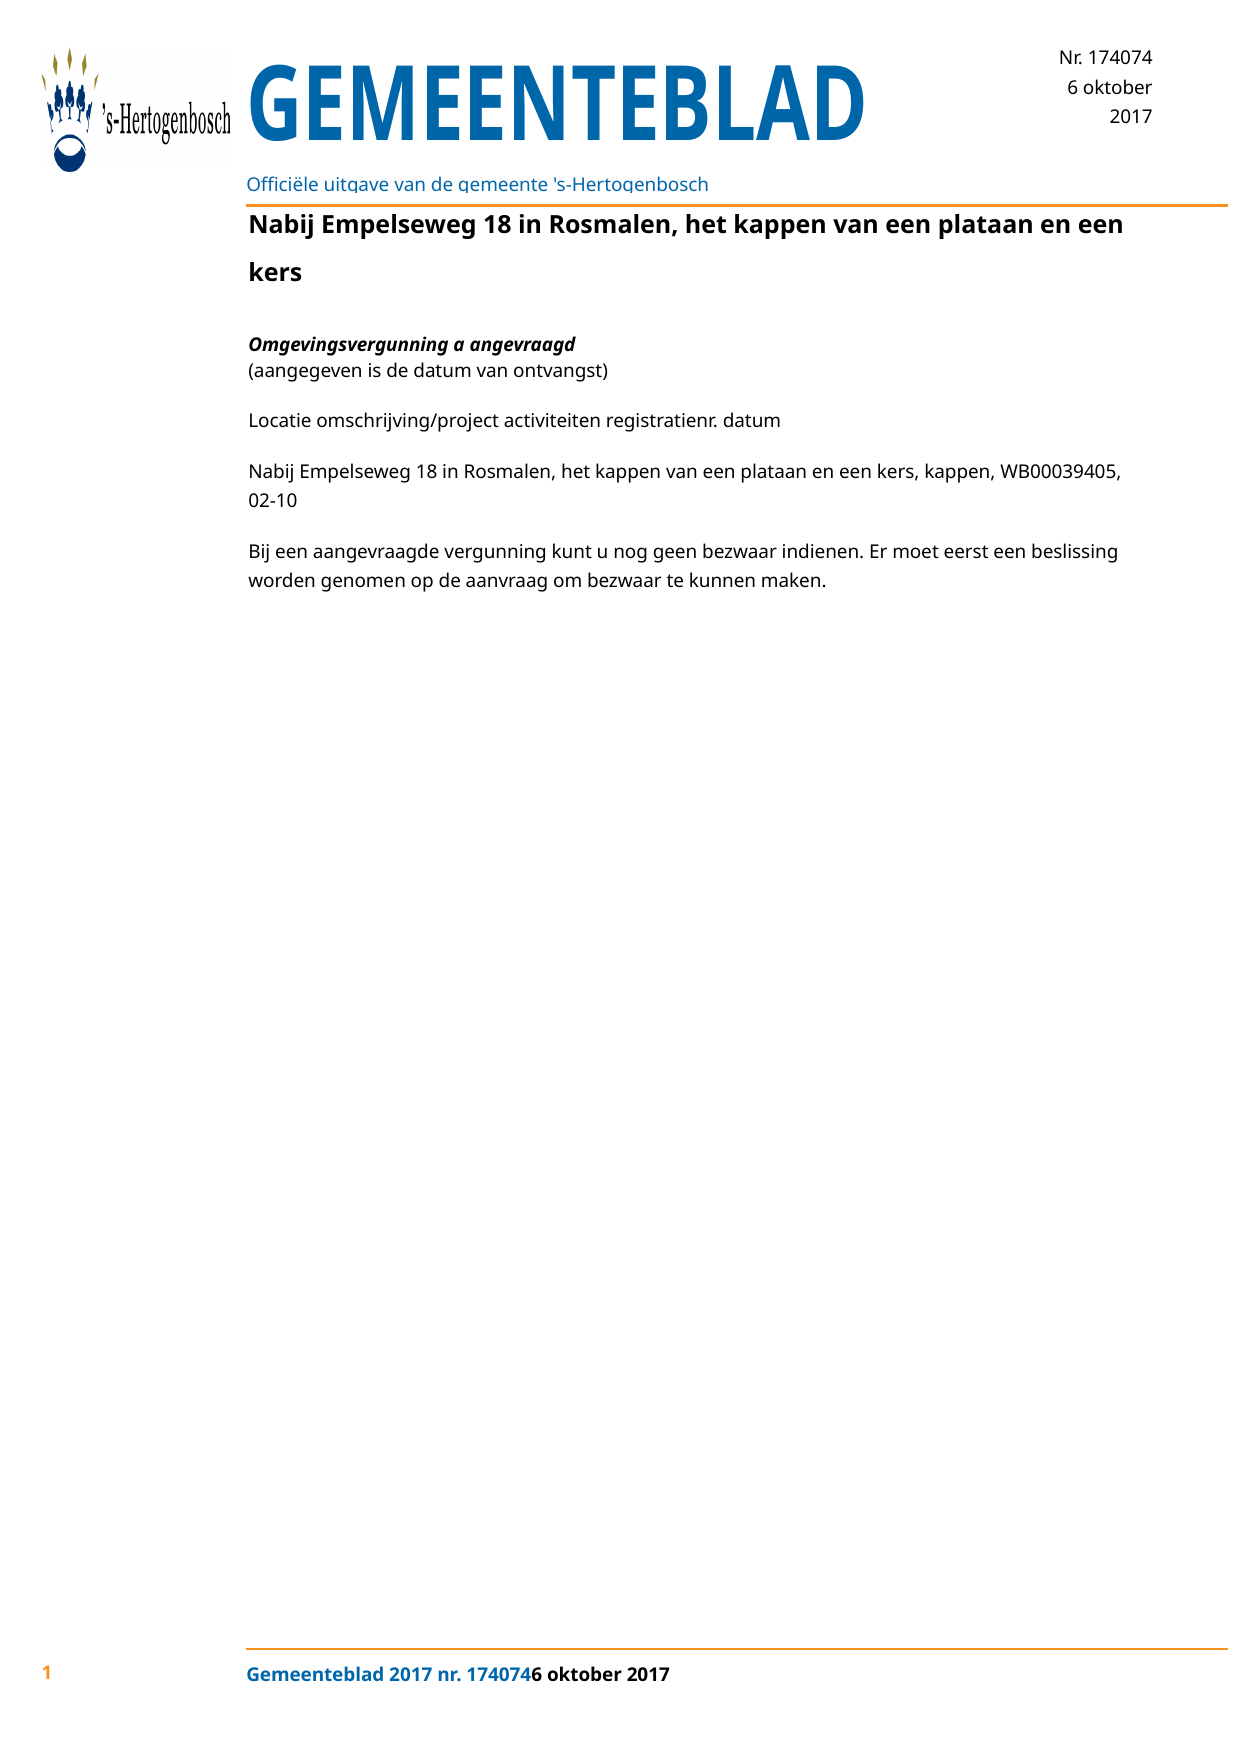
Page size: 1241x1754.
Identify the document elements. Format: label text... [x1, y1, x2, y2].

text Nabij Empelseweg 18 in Rosmalen, het kappen van een plataan en een kers [248, 207, 1152, 288]
text Nabij Empelseweg 18 in Rosmalen, het kappen van een plataan en een kers, kappen, WB00039405, 02-10 [248, 458, 1152, 513]
text Locatie omschrijving/project activiteiten registratienr. datum [248, 408, 1152, 433]
text Omgevingsvergunning a angevraagd [248, 331, 1152, 357]
text (aangegeven is de datum van ontvangst) [248, 357, 1152, 383]
picture [41, 47, 231, 172]
text Bij een aangevraagde vergunning kunt u nog geen bezwaar indienen. Er moet eerst een beslissing worden genomen op de aanvraag om bezwaar te kunnen maken. [248, 538, 1152, 593]
